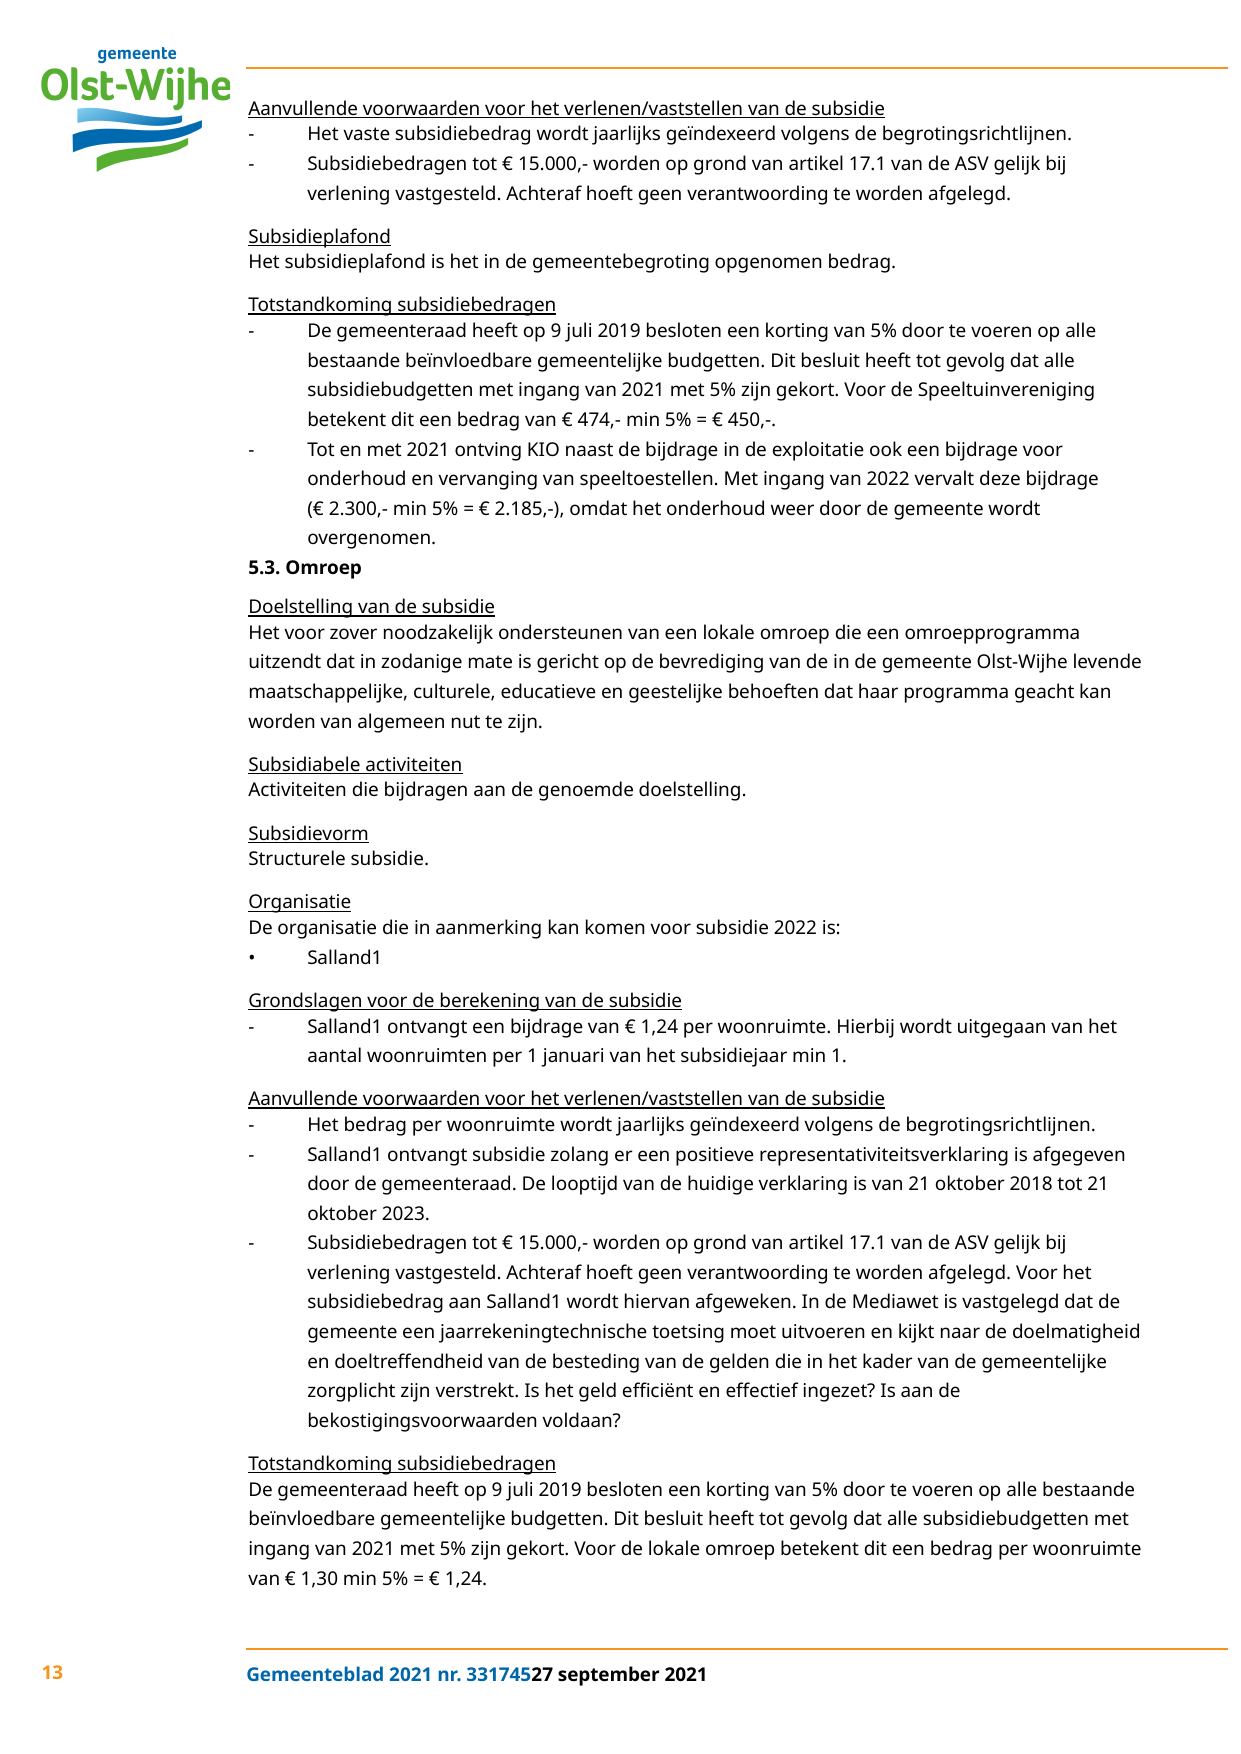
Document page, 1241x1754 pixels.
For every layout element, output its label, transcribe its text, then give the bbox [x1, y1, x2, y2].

text Subsidiabele activiteiten [248, 751, 1152, 777]
text Subsidievorm [248, 820, 1152, 846]
text Organisatie [248, 889, 1152, 914]
list Het vaste subsidiebedrag wordt jaarlijks geïndexeerd volgens de begrotingsrichtlijnen. [248, 121, 1152, 146]
text De gemeenteraad heeft op 9 juli 2019 besloten een korting van 5% door te voeren op alle bestaande beïnvloedbare gemeentelijke budgetten. Dit besluit heeft tot gevolg dat alle subsidiebudgetten met ingang van 2021 met 5% zijn gekort. Voor de lokale omroep betekent dit een bedrag per woonruimte van € 1,30 min 5% = € 1,24. [248, 1476, 1152, 1590]
text Het voor zover noodzakelijk ondersteunen van een lokale omroep die een omroepprogramma uitzendt dat in zodanige mate is gericht op de bevrediging van de in de gemeente Olst-Wijhe levende maatschappelijke, culturele, educatieve en geestelijke behoeften dat haar programma geacht kan worden van algemeen nut te zijn. [248, 619, 1152, 733]
text 5.3. Omroep [248, 554, 1152, 580]
picture [41, 47, 231, 172]
text Totstandkoming subsidiebedragen [248, 1450, 1152, 1476]
text Aanvullende voorwaarden voor het verlenen/vaststellen van de subsidie [248, 95, 1152, 121]
text De organisatie die in aanmerking kan komen voor subsidie 2022 is: [248, 914, 1152, 940]
text Aanvullende voorwaarden voor het verlenen/vaststellen van de subsidie [248, 1086, 1152, 1111]
text Doelstelling van de subsidie [248, 593, 1152, 619]
text Subsidieplafond [248, 223, 1152, 248]
text Grondslagen voor de berekening van de subsidie [248, 987, 1152, 1013]
text Totstandkoming subsidiebedragen [248, 292, 1152, 317]
list Het bedrag per woonruimte wordt jaarlijks geïndexeerd volgens de begrotingsrichtlijnen. [248, 1111, 1152, 1137]
list Salland1 ontvangt subsidie zolang er een positieve representativiteitsverklaring is afgegeven door de gemeenteraad. De looptijd van de huidige verklaring is van 21 oktober 2018 tot 21 oktober 2023. [248, 1141, 1152, 1226]
list Salland1 [248, 944, 1152, 970]
list Tot en met 2021 ontving KIO naast de bijdrage in de exploitatie ook een bijdrage voor onderhoud en vervanging van speeltoestellen. Met ingang van 2022 vervalt deze bijdrage (€ 2.300,- min 5% = € 2.185,-), omdat het onderhoud weer door de gemeente wordt overgenomen. [248, 436, 1152, 550]
list De gemeenteraad heeft op 9 juli 2019 besloten een korting van 5% door te voeren op alle bestaande beïnvloedbare gemeentelijke budgetten. Dit besluit heeft tot gevolg dat alle subsidiebudgetten met ingang van 2021 met 5% zijn gekort. Voor de Speeltuinvereniging betekent dit een bedrag van € 474,- min 5% = € 450,-. [248, 317, 1152, 432]
text Het subsidieplafond is het in de gemeentebegroting opgenomen bedrag. [248, 248, 1152, 274]
text Structurele subsidie. [248, 846, 1152, 871]
list Subsidiebedragen tot € 15.000,- worden op grond van artikel 17.1 van de ASV gelijk bij verlening vastgesteld. Achteraf hoeft geen verantwoording te worden afgelegd. Voor het subsidiebedrag aan Salland1 wordt hiervan afgeweken. In de Mediawet is vastgelegd dat de gemeente een jaarrekeningtechnische toetsing moet uitvoeren en kijkt naar de doelmatigheid en doeltreffendheid van de besteding van de gelden die in het kader van de gemeentelijke zorgplicht zijn verstrekt. Is het geld efficiënt en effectief ingezet? Is aan de bekostigingsvoorwaarden voldaan? [248, 1229, 1152, 1433]
text Activiteiten die bijdragen aan de genoemde doelstelling. [248, 777, 1152, 802]
list Subsidiebedragen tot € 15.000,- worden op grond van artikel 17.1 van de ASV gelijk bij verlening vastgesteld. Achteraf hoeft geen verantwoording te worden afgelegd. [248, 150, 1152, 205]
list Salland1 ontvangt een bijdrage van € 1,24 per woonruimte. Hierbij wordt uitgegaan van het aantal woonruimten per 1 januari van het subsidiejaar min 1. [248, 1013, 1152, 1068]
